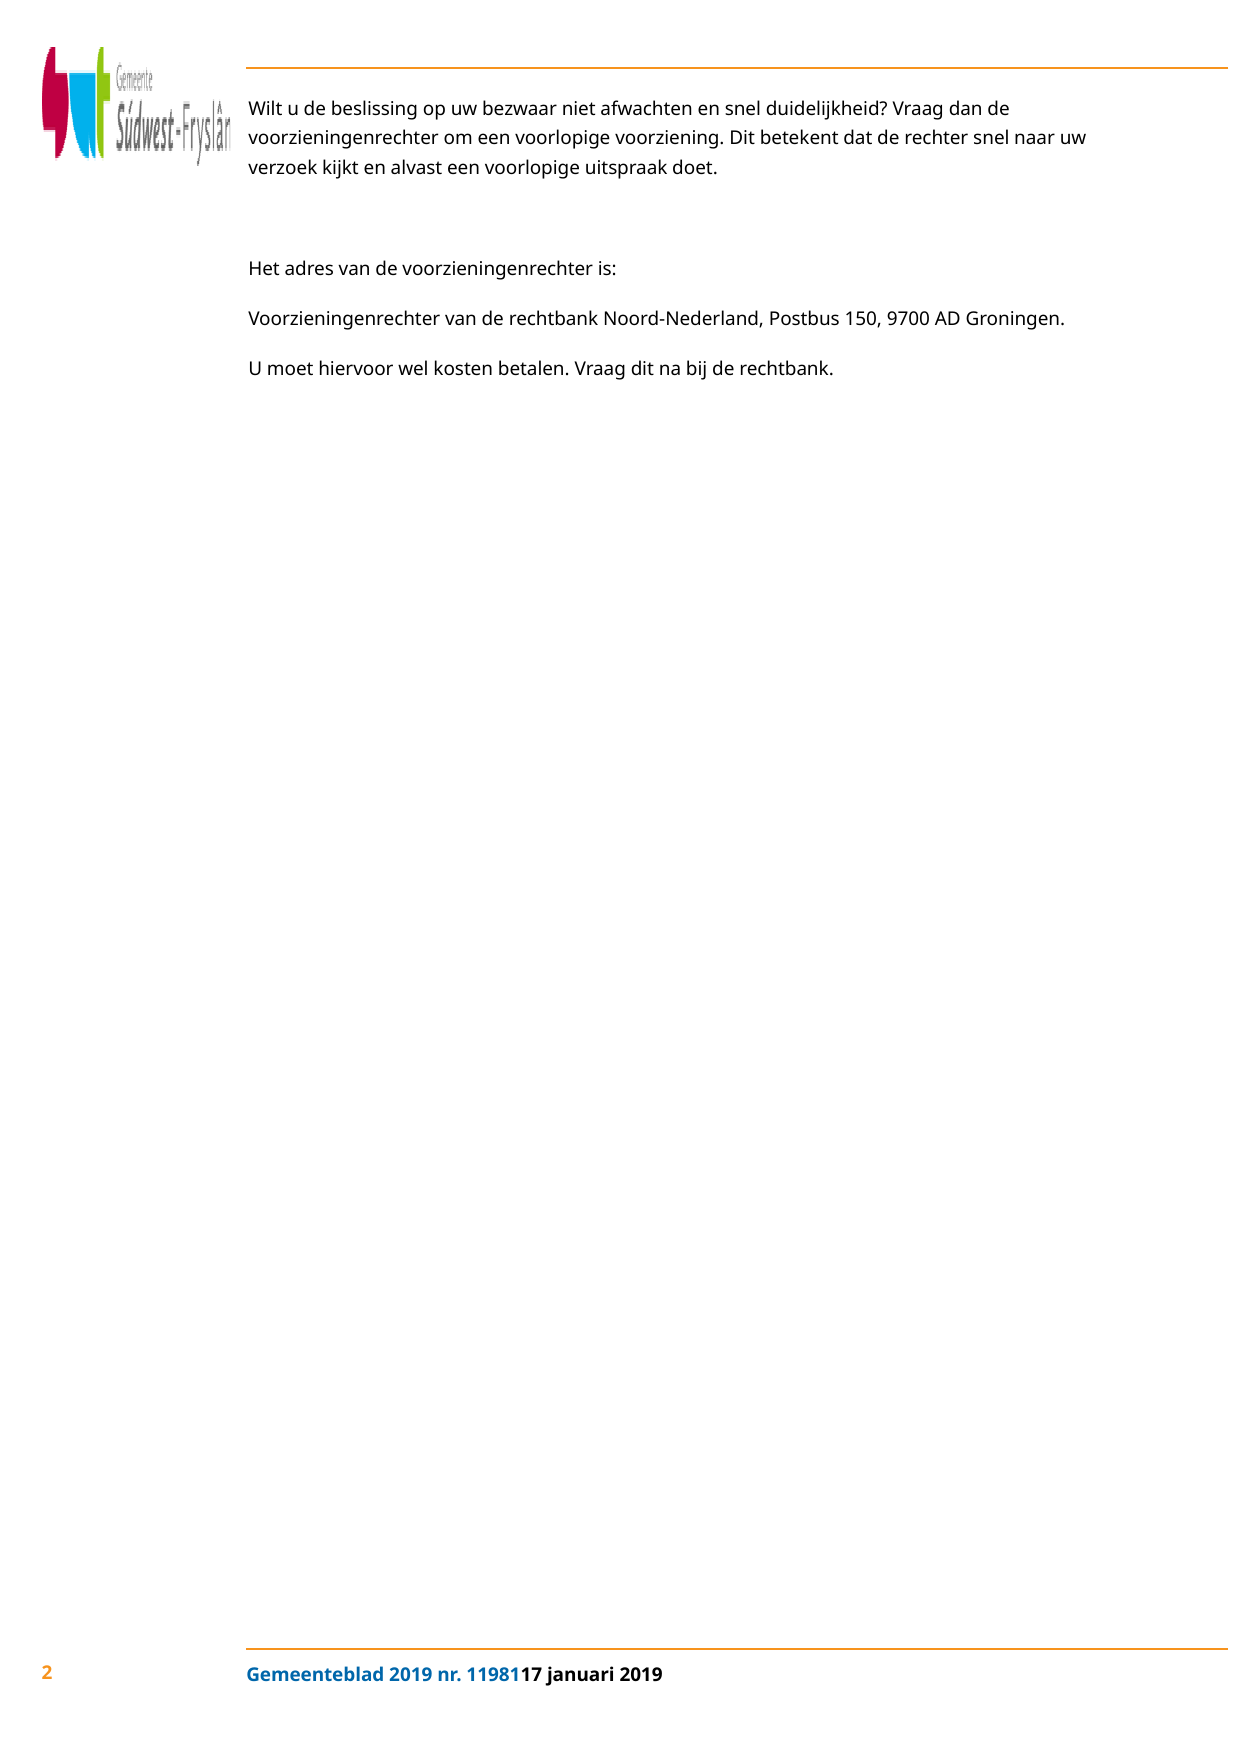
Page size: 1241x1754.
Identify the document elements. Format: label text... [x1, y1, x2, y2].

picture [41, 47, 231, 172]
text Wilt u de beslissing op uw bezwaar niet afwachten en snel duidelijkheid? Vraag dan de voorzieningenrechter om een voorlopige voorziening. Dit betekent dat de rechter snel naar uw verzoek kijkt en alvast een voorlopige uitspraak doet. [248, 95, 1152, 180]
text U moet hiervoor wel kosten betalen. Vraag dit na bij de rechtbank. [248, 356, 1152, 381]
text Voorzieningenrechter van de rechtbank Noord-Nederland, Postbus 150, 9700 AD Groningen. [248, 305, 1152, 331]
text Het adres van de voorzieningenrechter is: [248, 255, 1152, 281]
